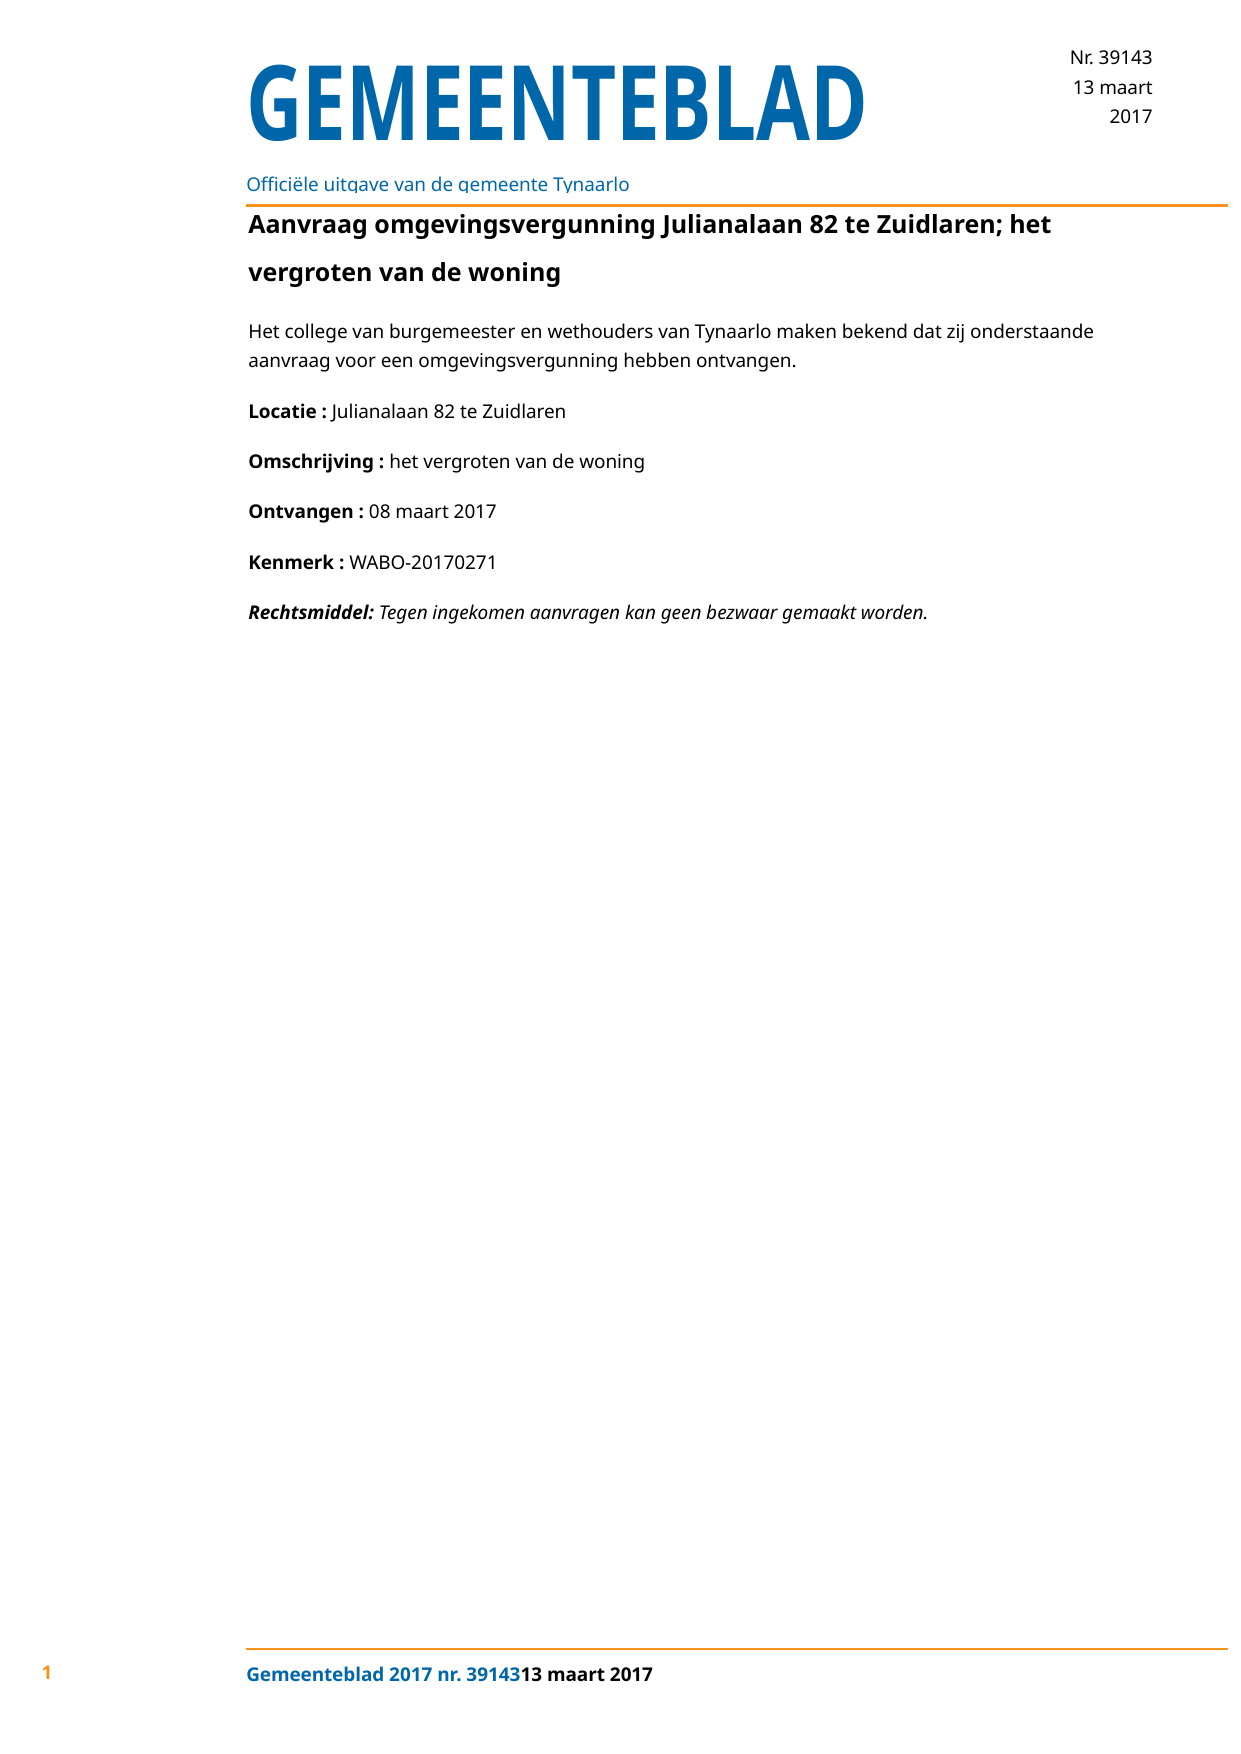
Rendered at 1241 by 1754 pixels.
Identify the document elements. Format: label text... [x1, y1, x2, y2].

text Kenmerk : WABO-20170271 [248, 549, 1152, 575]
picture [41, 47, 231, 172]
text Ontvangen : 08 maart 2017 [248, 499, 1152, 524]
text Aanvraag omgevingsvergunning Julianalaan 82 te Zuidlaren; het vergroten van de woning [248, 207, 1152, 288]
text Locatie : Julianalaan 82 te Zuidlaren [248, 398, 1152, 424]
text Het college van burgemeester en wethouders van Tynaarlo maken bekend dat zij onderstaande aanvraag voor een omgevingsvergunning hebben ontvangen. [248, 318, 1152, 373]
text Omschrijving : het vergroten van de woning [248, 448, 1152, 474]
text Rechtsmiddel: Tegen ingekomen aanvragen kan geen bezwaar gemaakt worden. [248, 599, 1152, 625]
